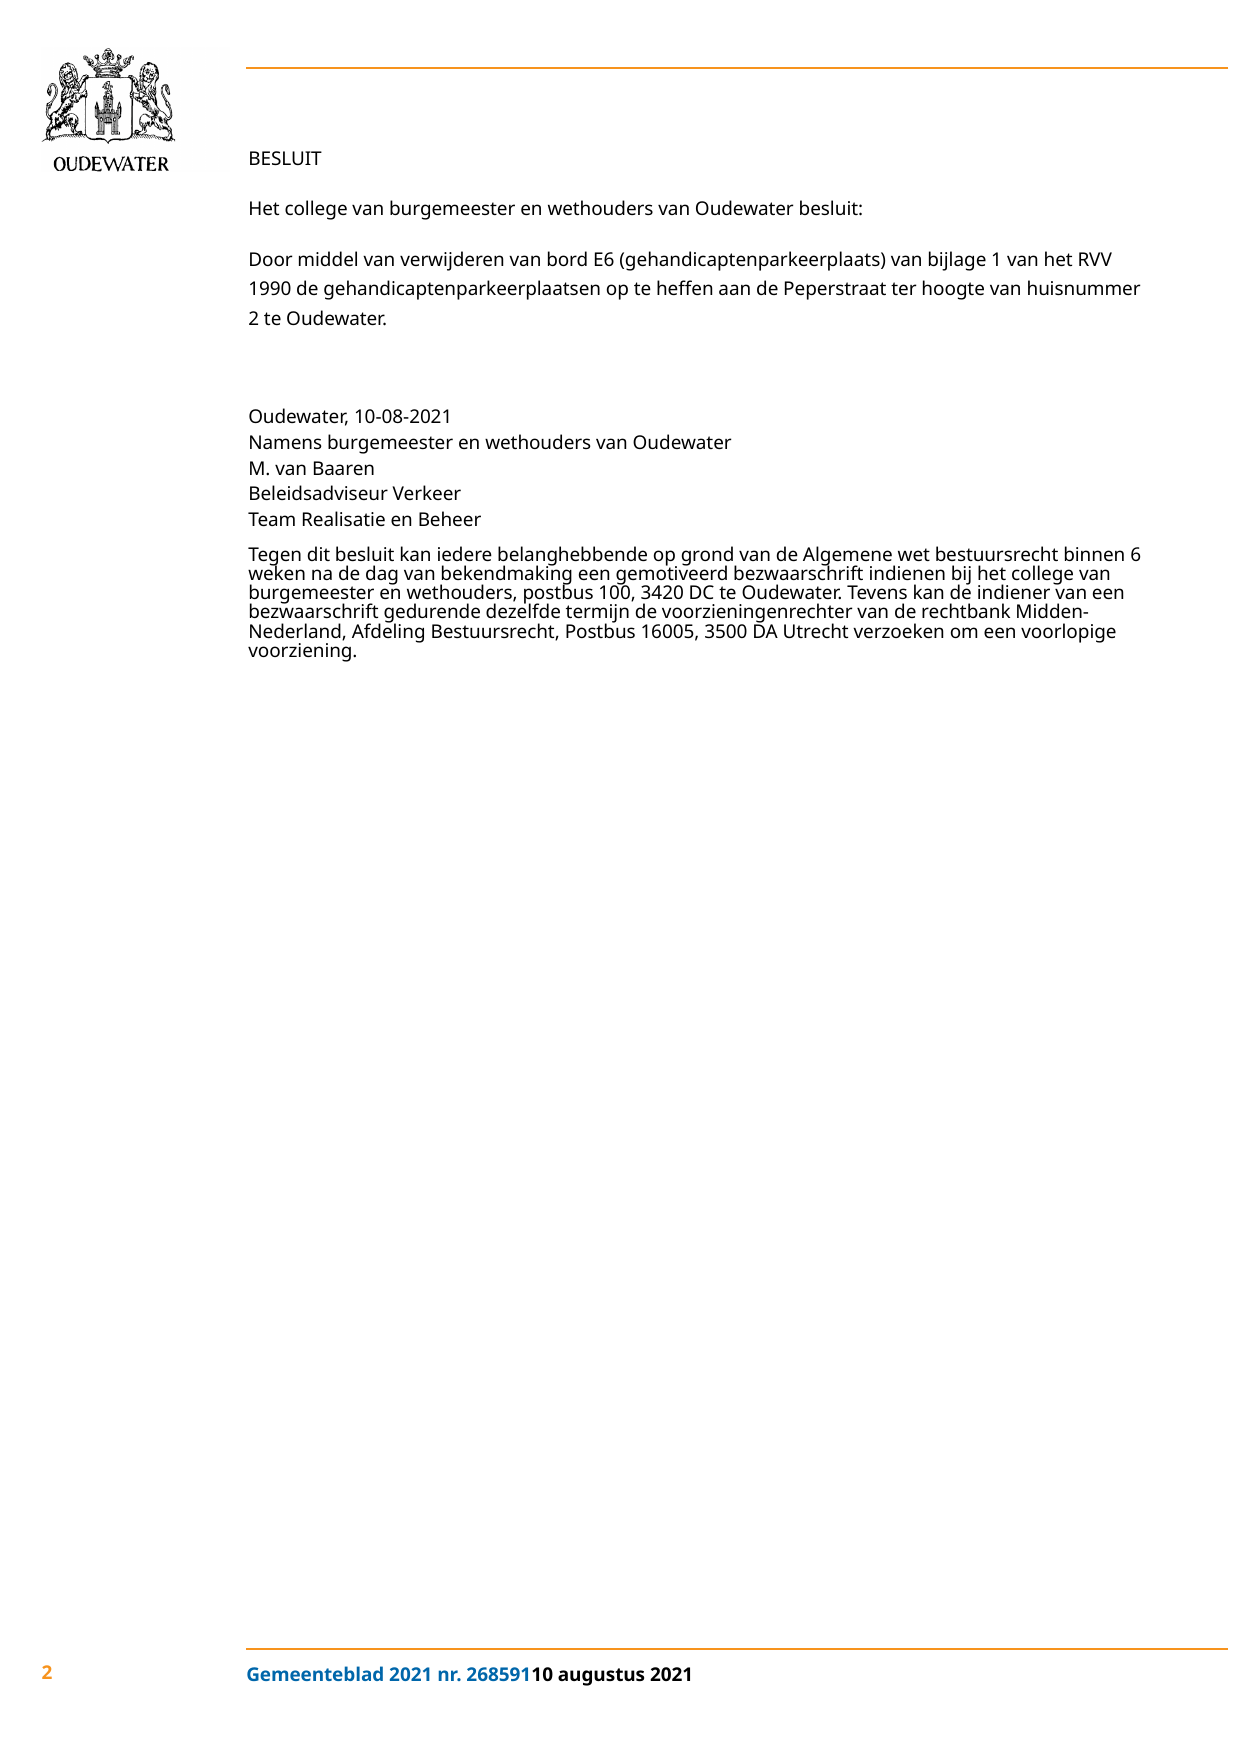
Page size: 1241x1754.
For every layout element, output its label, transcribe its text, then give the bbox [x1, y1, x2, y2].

text Het college van burgemeester en wethouders van Oudewater besluit: [248, 196, 1152, 221]
text Namens burgemeester en wethouders van Oudewater [248, 429, 1152, 455]
text M. van Baaren [248, 455, 1152, 481]
picture [41, 47, 231, 172]
text BESLUIT [248, 145, 1152, 171]
text Beleidsadviseur Verkeer [248, 481, 1152, 506]
text Oudewater, 10-08-2021 [248, 403, 1152, 429]
text Team Realisatie en Beheer [248, 506, 1152, 532]
text Door middel van verwijderen van bord E6 (gehandicaptenparkeerplaats) van bijlage 1 van het RVV 1990 de gehandicaptenparkeerplaatsen op te heffen aan de Peperstraat ter hoogte van huisnummer 2 te Oudewater. [248, 246, 1152, 331]
text Tegen dit besluit kan iedere belanghebbende op grond van de Algemene wet bestuursrecht binnen 6 weken na de dag van bekendmaking een gemotiveerd bezwaarschrift indienen bij het college van burgemeester en wethouders, postbus 100, 3420 DC te Oudewater. Tevens kan de indiener van een bezwaarschrift gedurende dezelfde termijn de voorzieningenrechter van de rechtbank Midden-Nederland, Afdeling Bestuursrecht, Postbus 16005, 3500 DA Utrecht verzoeken om een voorlopige voorziening. [248, 546, 1152, 661]
